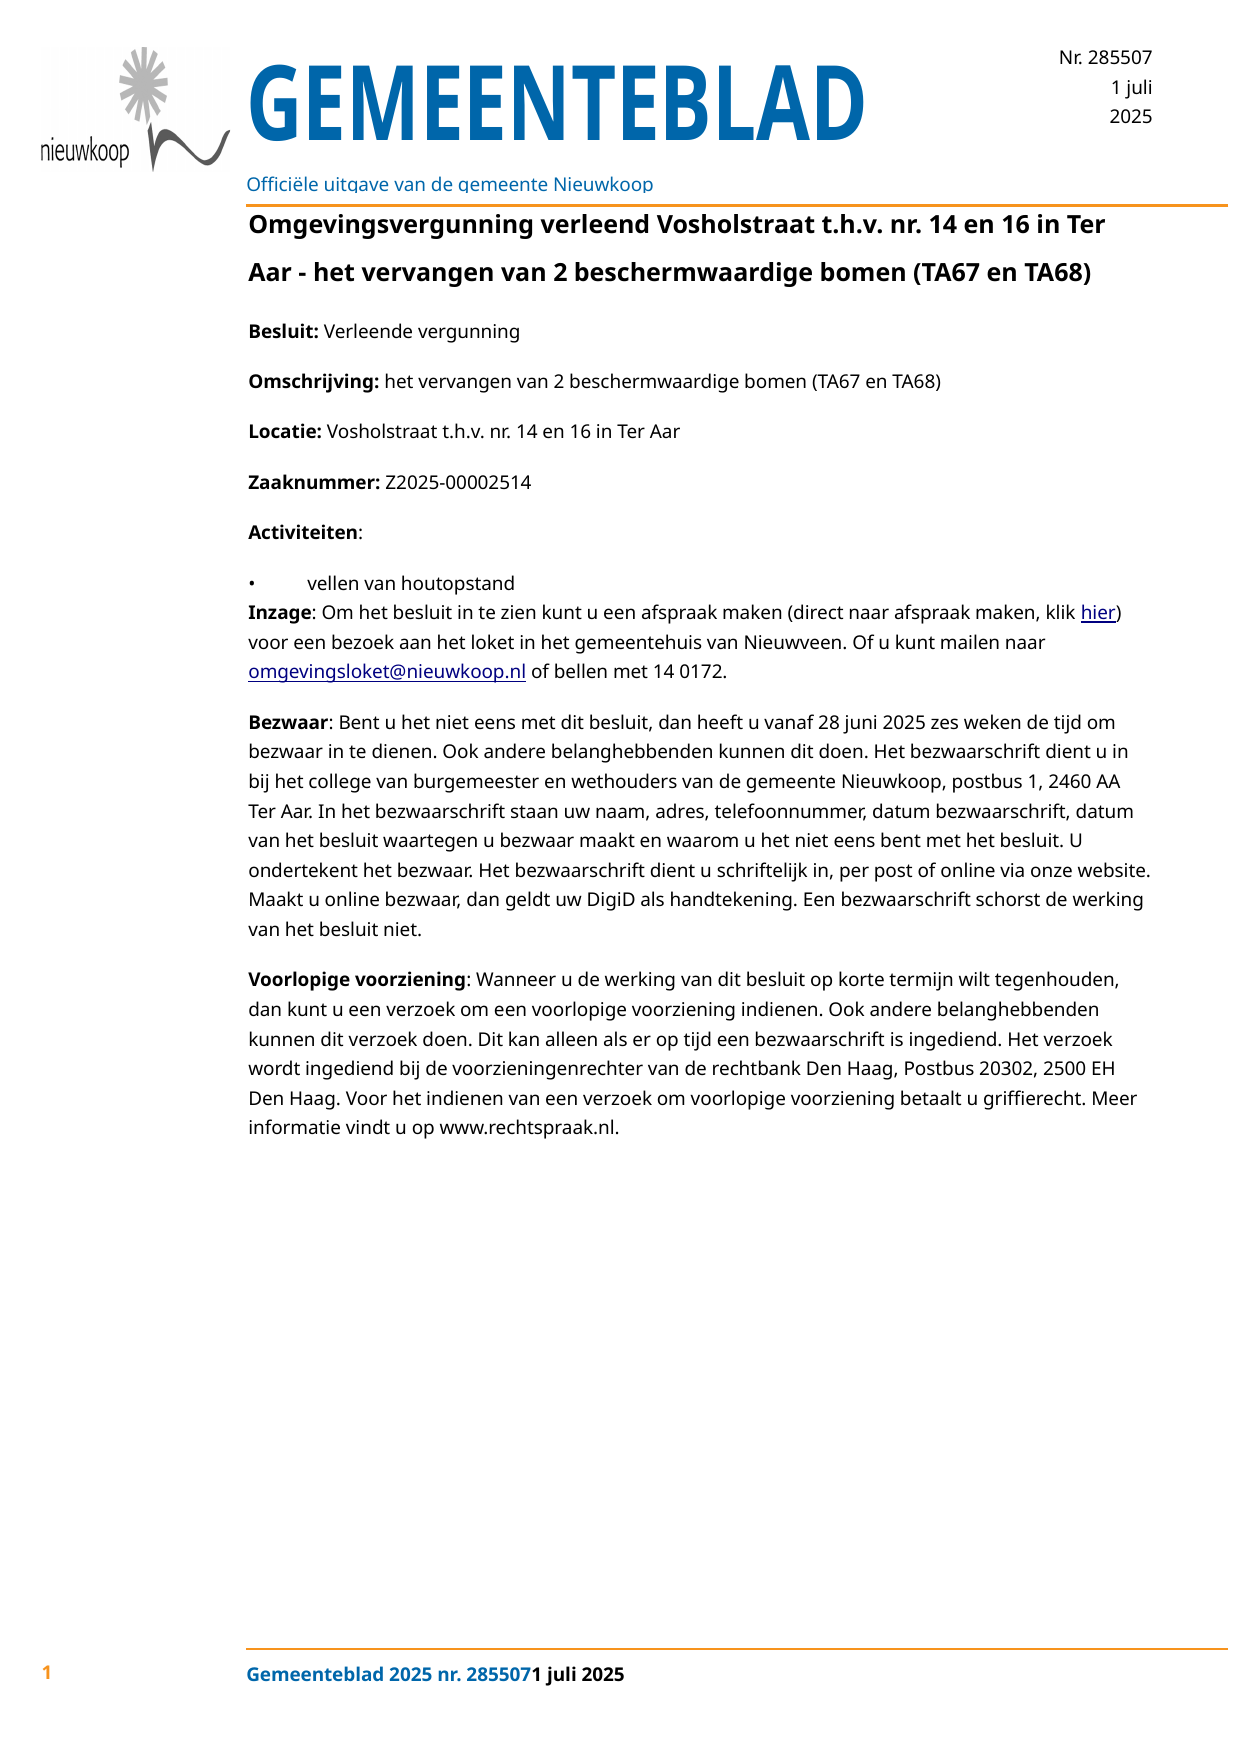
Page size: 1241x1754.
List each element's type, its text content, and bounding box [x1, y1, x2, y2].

text Zaaknummer: Z2025-00002514 [248, 469, 1152, 495]
text Besluit: Verleende vergunning [248, 318, 1152, 344]
text Locatie: Vosholstraat t.h.v. nr. 14 en 16 in Ter Aar [248, 419, 1152, 444]
text Omgevingsvergunning verleend Vosholstraat t.h.v. nr. 14 en 16 in Ter Aar - het vervangen van 2 beschermwaardige bomen (TA67 en TA68) [248, 207, 1152, 288]
list vellen van houtopstand [248, 570, 1152, 596]
text Inzage: Om het besluit in te zien kunt u een afspraak maken (direct naar afspraak maken, klik hier) voor een bezoek aan het loket in het gemeentehuis van Nieuwveen. Of u kunt mailen naar omgevingsloket@nieuwkoop.nl of bellen met 14 0172. [248, 599, 1152, 684]
text Voorlopige voorziening: Wanneer u de werking van dit besluit op korte termijn wilt tegenhouden, dan kunt u een verzoek om een voorlopige voorziening indienen. Ook andere belanghebbenden kunnen dit verzoek doen. Dit kan alleen als er op tijd een bezwaarschrift is ingediend. Het verzoek wordt ingediend bij de voorzieningenrechter van de rechtbank Den Haag, Postbus 20302, 2500 EH Den Haag. Voor het indienen van een verzoek om voorlopige voorziening betaalt u griffierecht. Meer informatie vindt u op www.rechtspraak.nl. [248, 967, 1152, 1140]
text Omschrijving: het vervangen van 2 beschermwaardige bomen (TA67 en TA68) [248, 368, 1152, 394]
picture [41, 47, 231, 172]
text Activiteiten: [248, 519, 1152, 545]
text Bezwaar: Bent u het niet eens met dit besluit, dan heeft u vanaf 28 juni 2025 zes weken de tijd om bezwaar in te dienen. Ook andere belanghebbenden kunnen dit doen. Het bezwaarschrift dient u in bij het college van burgemeester en wethouders van de gemeente Nieuwkoop, postbus 1, 2460 AA Ter Aar. In het bezwaarschrift staan uw naam, adres, telefoonnummer, datum bezwaarschrift, datum van het besluit waartegen u bezwaar maakt en waarom u het niet eens bent met het besluit. U ondertekent het bezwaar. Het bezwaarschrift dient u schriftelijk in, per post of online via onze website. Maakt u online bezwaar, dan geldt uw DigiD als handtekening. Een bezwaarschrift schorst de werking van het besluit niet. [248, 709, 1152, 942]
